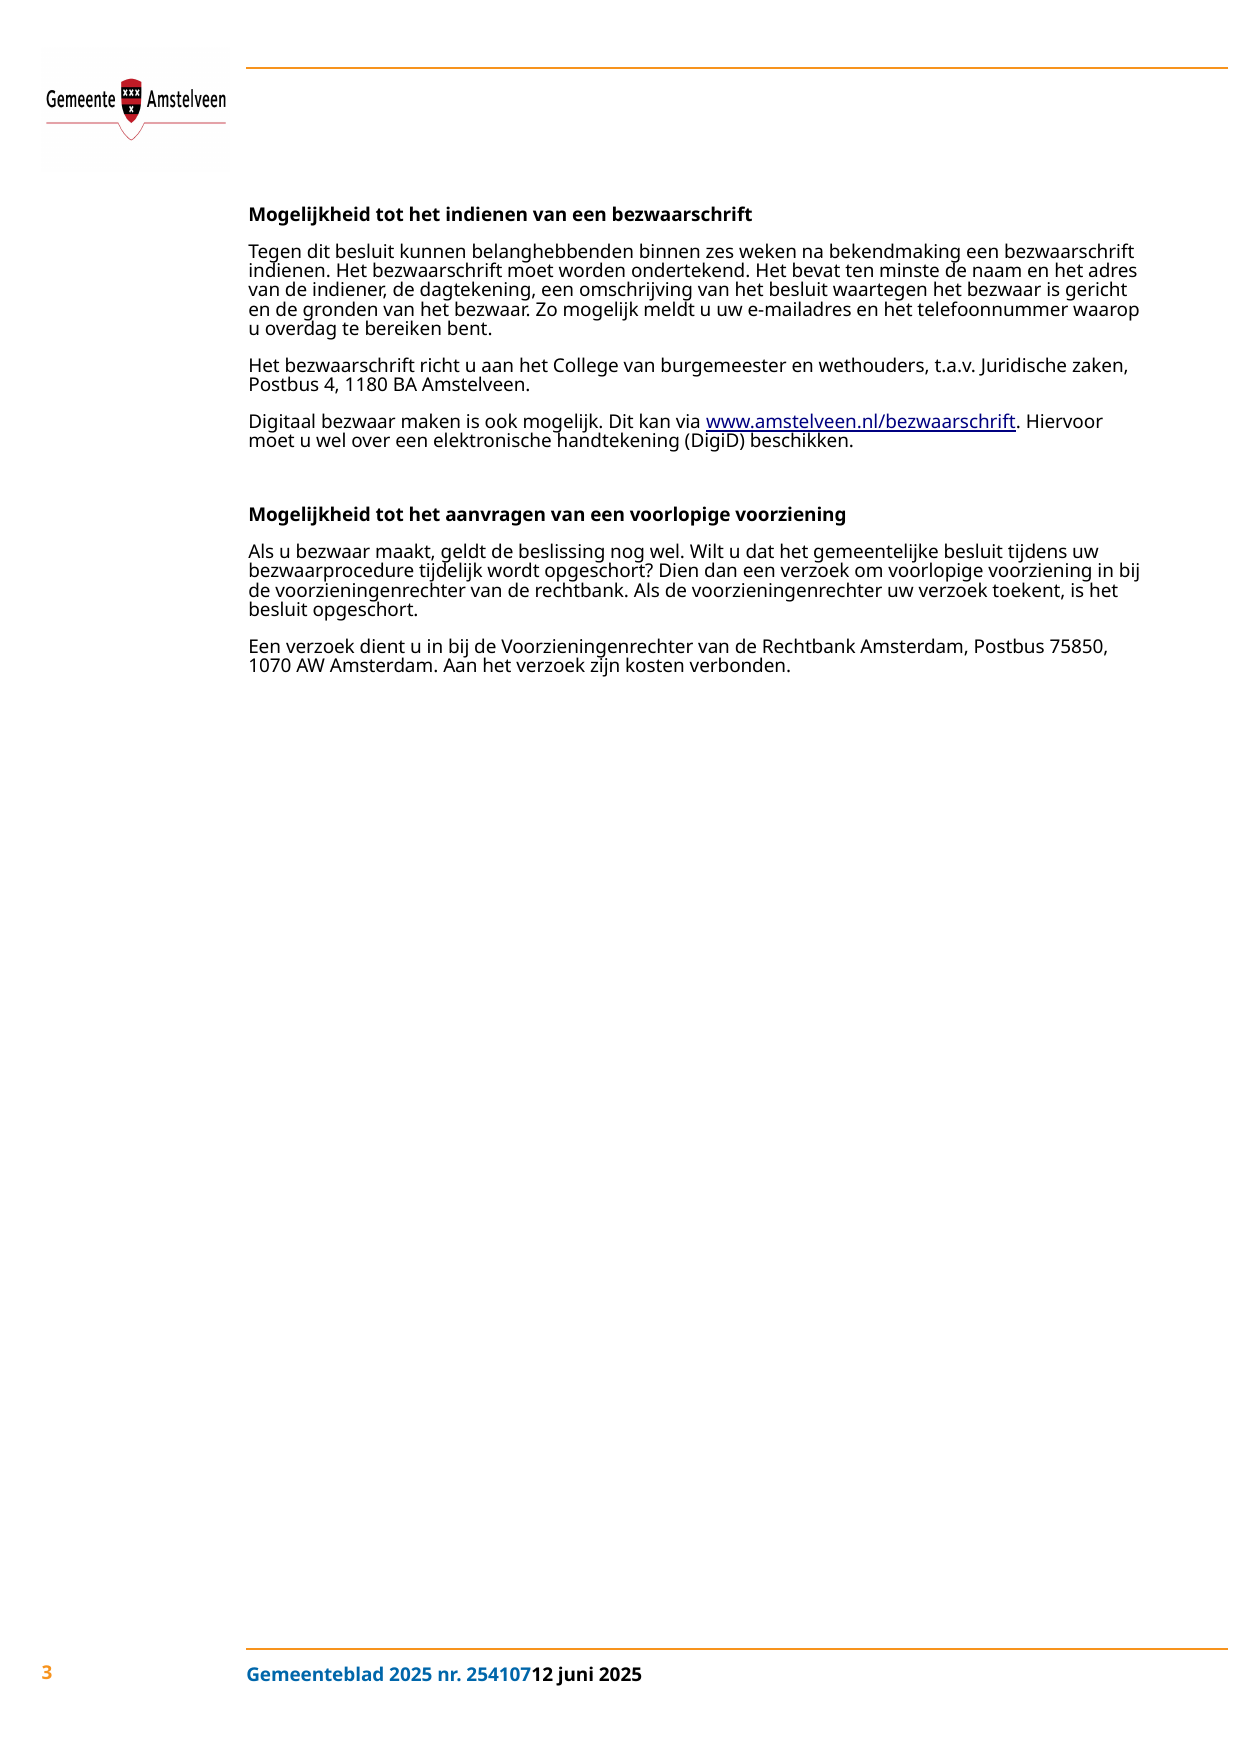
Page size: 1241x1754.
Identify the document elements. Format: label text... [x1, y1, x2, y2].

text Mogelijkheid tot het indienen van een bezwaarschrift [248, 206, 1152, 225]
text Tegen dit besluit kunnen belanghebbenden binnen zes weken na bekendmaking een bezwaarschrift indienen. Het bezwaarschrift moet worden ondertekend. Het bevat ten minste de naam en het adres van de indiener, de dagtekening, een omschrijving van het besluit waartegen het bezwaar is gericht en de gronden van het bezwaar. Zo mogelijk meldt u uw e-mailadres en het telefoonnummer waarop u overdag te bereiken bent. [248, 243, 1152, 339]
text Het bezwaarschrift richt u aan het College van burgemeester en wethouders, t.a.v. Juridische zaken, Postbus 4, 1180 BA Amstelveen. [248, 357, 1152, 395]
picture [41, 47, 231, 172]
text Digitaal bezwaar maken is ook mogelijk. Dit kan via www.amstelveen.nl/bezwaarschrift. Hiervoor moet u wel over een elektronische handtekening (DigiD) beschikken. [248, 413, 1152, 452]
text Als u bezwaar maakt, geldt de beslissing nog wel. Wilt u dat het gemeentelijke besluit tijdens uw bezwaarprocedure tijdelijk wordt opgeschort? Dien dan een verzoek om voorlopige voorziening in bij de voorzieningenrechter van de rechtbank. Als de voorzieningenrechter uw verzoek toekent, is het besluit opgeschort. [248, 543, 1152, 620]
text Mogelijkheid tot het aanvragen van een voorlopige voorziening [248, 506, 1152, 526]
text Een verzoek dient u in bij de Voorzieningenrechter van de Rechtbank Amsterdam, Postbus 75850, 1070 AW Amsterdam. Aan het verzoek zijn kosten verbonden. [248, 638, 1152, 677]
